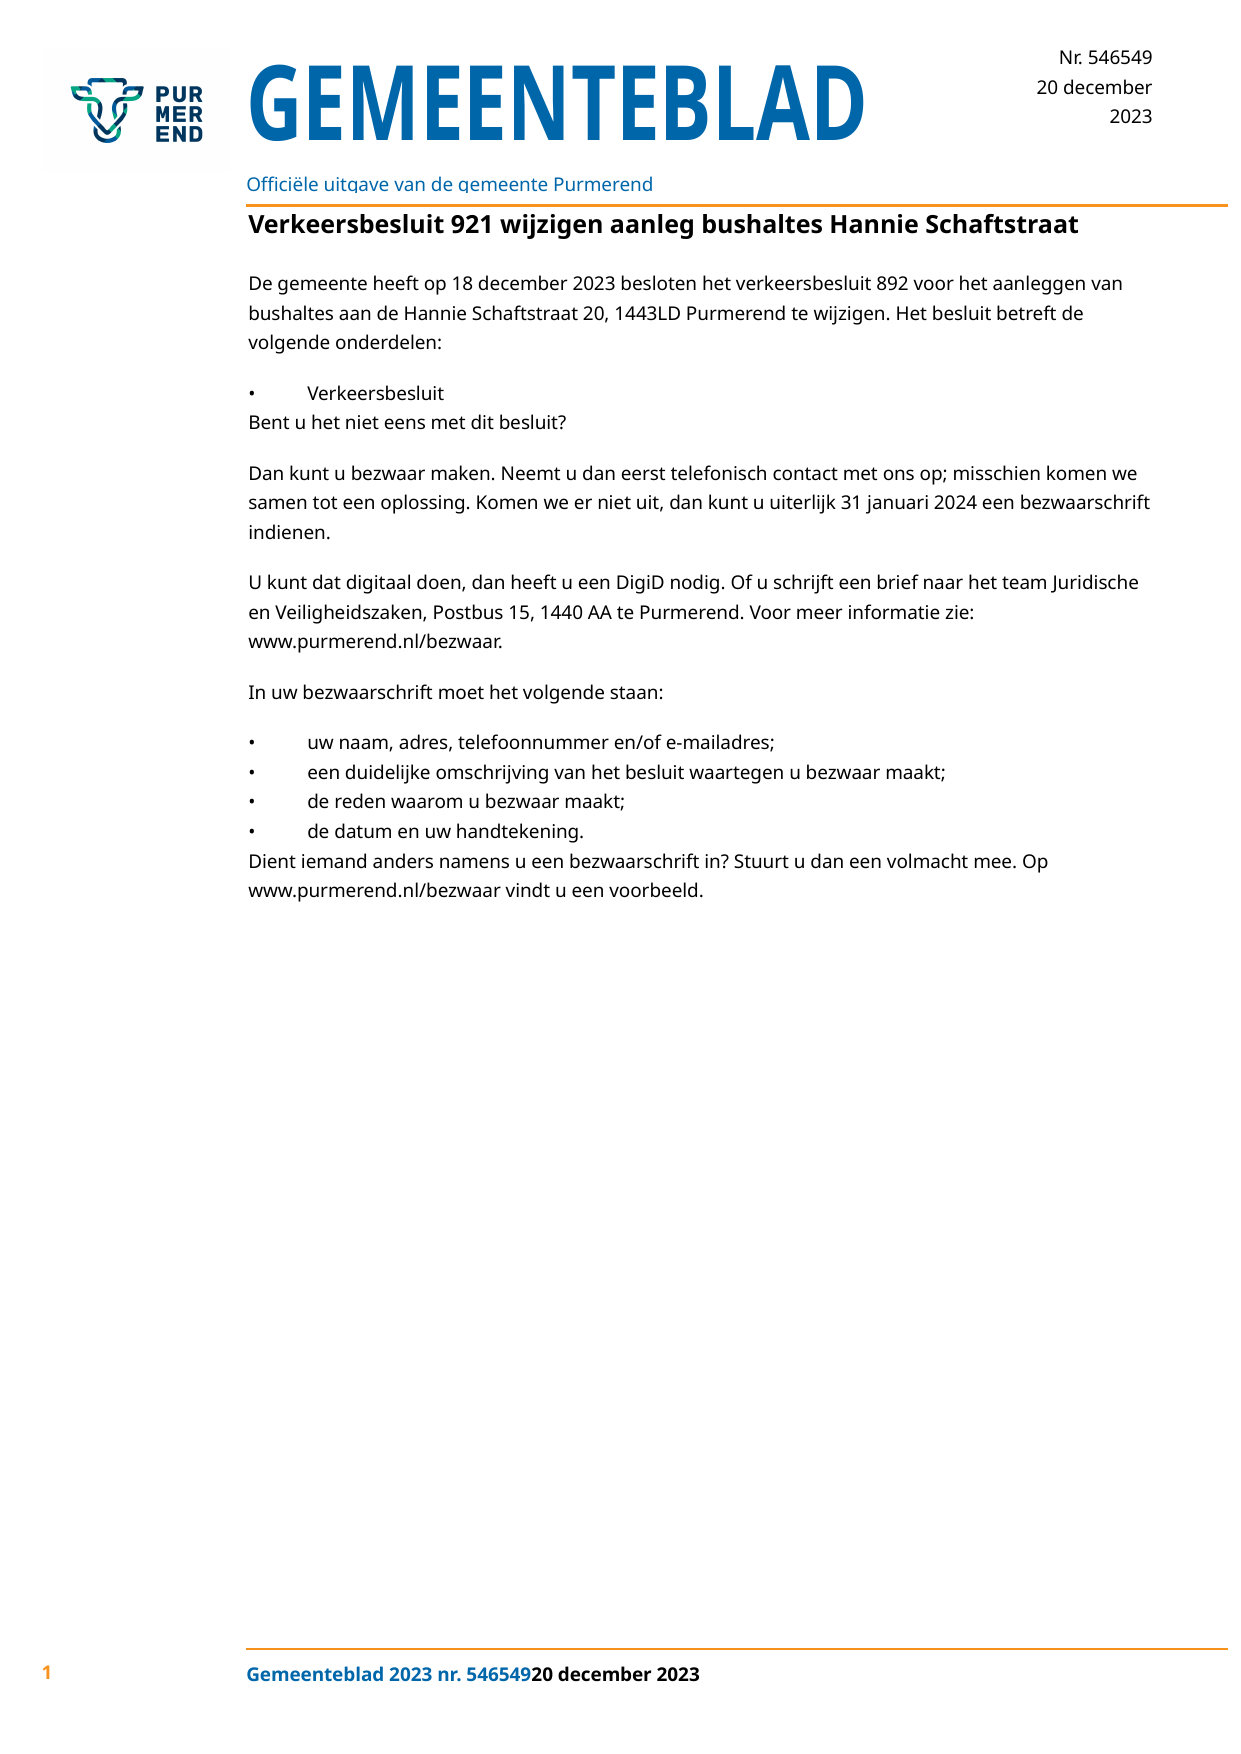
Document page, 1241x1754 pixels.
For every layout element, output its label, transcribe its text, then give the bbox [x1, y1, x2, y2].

text De gemeente heeft op 18 december 2023 besloten het verkeersbesluit 892 voor het aanleggen van bushaltes aan de Hannie Schaftstraat 20, 1443LD Purmerend te wijzigen. Het besluit betreft de volgende onderdelen: [248, 270, 1152, 355]
list de reden waarom u bezwaar maakt; [248, 789, 1152, 814]
text Dient iemand anders namens u een bezwaarschrift in? Stuurt u dan een volmacht mee. Op www.purmerend.nl/bezwaar vindt u een voorbeeld. [248, 848, 1152, 903]
text Verkeersbesluit 921 wijzigen aanleg bushaltes Hannie Schaftstraat [248, 207, 1152, 241]
text Dan kunt u bezwaar maken. Neemt u dan eerst telefonisch contact met ons op; misschien komen we samen tot een oplossing. Komen we er niet uit, dan kunt u uiterlijk 31 januari 2024 een bezwaarschrift indienen. [248, 460, 1152, 545]
text Bent u het niet eens met dit besluit? [248, 409, 1152, 435]
text U kunt dat digitaal doen, dan heeft u een DigiD nodig. Of u schrijft een brief naar het team Juridische en Veiligheidszaken, Postbus 15, 1440 AA te Purmerend. Voor meer informatie zie: www.purmerend.nl/bezwaar. [248, 569, 1152, 654]
text In uw bezwaarschrift moet het volgende staan: [248, 679, 1152, 705]
list een duidelijke omschrijving van het besluit waartegen u bezwaar maakt; [248, 759, 1152, 785]
list Verkeersbesluit [248, 380, 1152, 406]
list de datum en uw handtekening. [248, 818, 1152, 844]
list uw naam, adres, telefoonnummer en/of e-mailadres; [248, 729, 1152, 755]
picture [41, 47, 231, 172]
